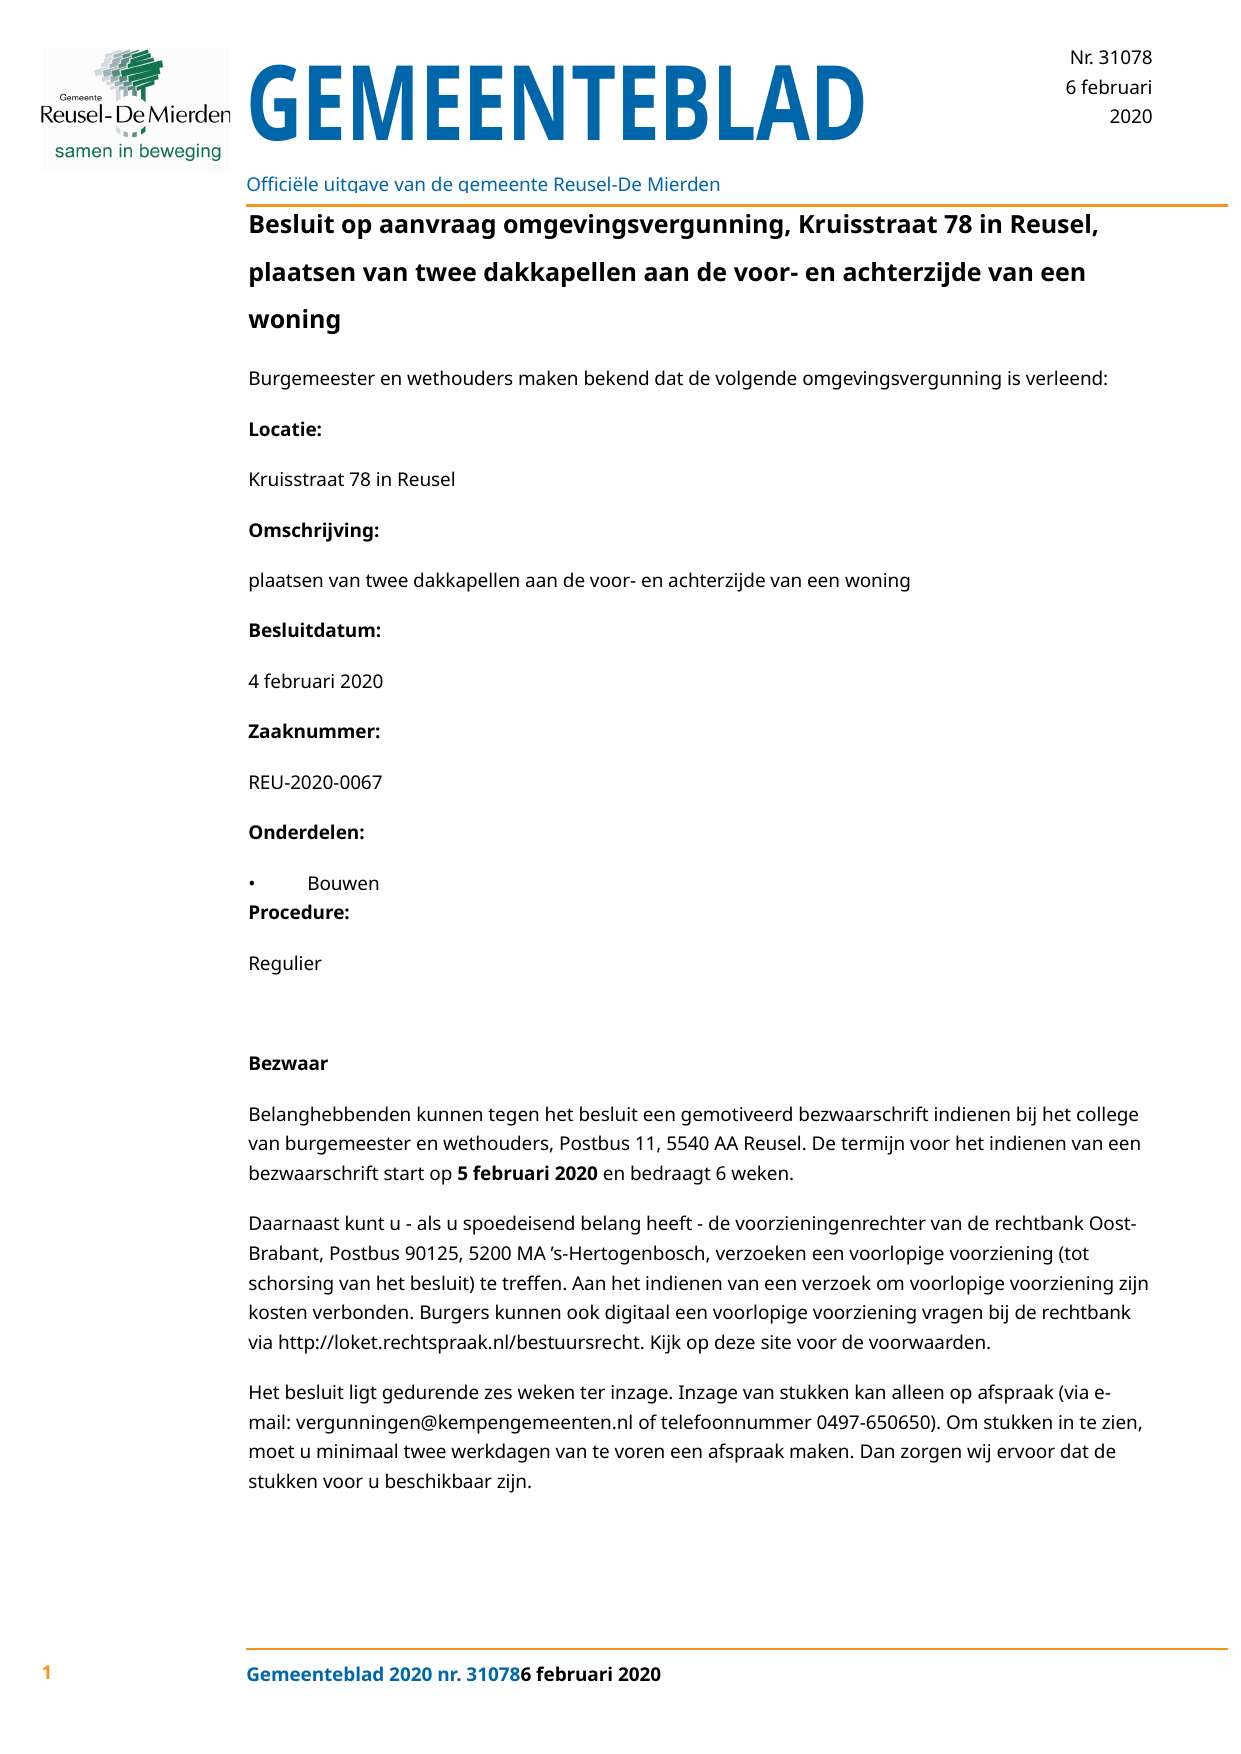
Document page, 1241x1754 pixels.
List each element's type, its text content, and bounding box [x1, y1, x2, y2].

list Bouwen [248, 870, 1152, 895]
text Procedure: [248, 899, 1152, 925]
text Locatie: [248, 416, 1152, 442]
text 4 februari 2020 [248, 668, 1152, 694]
text Kruisstraat 78 in Reusel [248, 466, 1152, 492]
text plaatsen van twee dakkapellen aan de voor- en achterzijde van een woning [248, 567, 1152, 593]
text Besluitdatum: [248, 618, 1152, 643]
text Regulier [248, 950, 1152, 975]
text Daarnaast kunt u - als u spoedeisend belang heeft - de voorzieningenrechter van de rechtbank Oost-Brabant, Postbus 90125, 5200 MA ’s-Hertogenbosch, verzoeken een voorlopige voorziening (tot schorsing van het besluit) te treffen. Aan het indienen van een verzoek om voorlopige voorziening zijn kosten verbonden. Burgers kunnen ook digitaal een voorlopige voorziening vragen bij de rechtbank via http://loket.rechtspraak.nl/bestuursrecht. Kijk op deze site voor de voorwaarden. [248, 1211, 1152, 1354]
text Bezwaar [248, 1051, 1152, 1076]
text Zaaknummer: [248, 718, 1152, 744]
text Onderdelen: [248, 819, 1152, 845]
picture [41, 47, 231, 172]
text REU-2020-0067 [248, 769, 1152, 794]
text Besluit op aanvraag omgevingsvergunning, Kruisstraat 78 in Reusel, plaatsen van twee dakkapellen aan de voor- en achterzijde van een woning [248, 207, 1152, 336]
text Belanghebbenden kunnen tegen het besluit een gemotiveerd bezwaarschrift indienen bij het college van burgemeester en wethouders, Postbus 11, 5540 AA Reusel. De termijn voor het indienen van een bezwaarschrift start op 5 februari 2020 en bedraagt 6 weken. [248, 1101, 1152, 1186]
text Omschrijving: [248, 517, 1152, 542]
text Burgemeester en wethouders maken bekend dat de volgende omgevingsvergunning is verleend: [248, 366, 1152, 391]
text Het besluit ligt gedurende zes weken ter inzage. Inzage van stukken kan alleen op afspraak (via e-mail: vergunningen@kempengemeenten.nl of telefoonnummer 0497-650650). Om stukken in te zien, moet u minimaal twee werkdagen van te voren een afspraak maken. Dan zorgen wij ervoor dat de stukken voor u beschikbaar zijn. [248, 1379, 1152, 1494]
